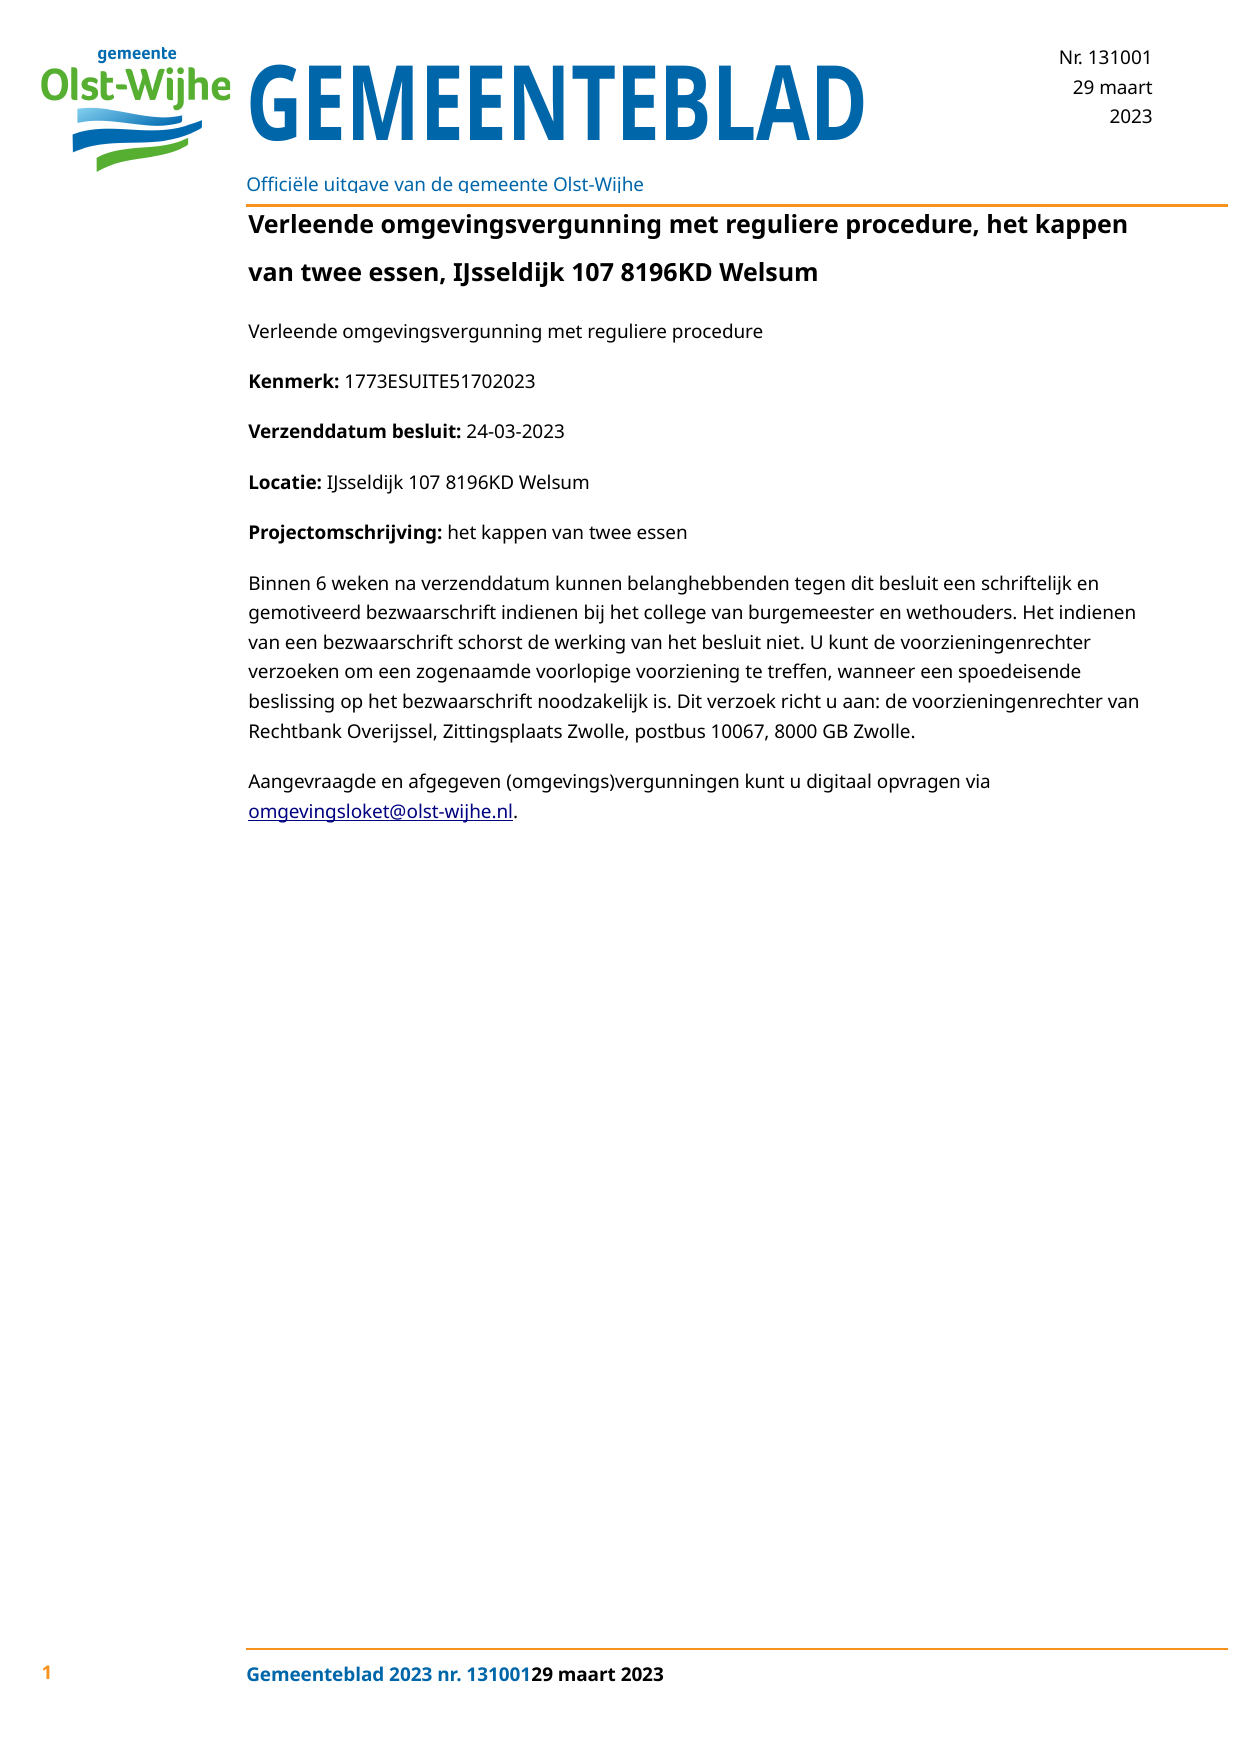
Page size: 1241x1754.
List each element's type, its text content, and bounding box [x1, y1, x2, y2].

text Aangevraagde en afgegeven (omgevings)vergunningen kunt u digitaal opvragen via omgevingsloket@olst-wijhe.nl. [248, 768, 1152, 824]
text Verleende omgevingsvergunning met reguliere procedure, het kappen van twee essen, IJsseldijk 107 8196KD Welsum [248, 207, 1152, 288]
text Kenmerk: 1773ESUITE51702023 [248, 368, 1152, 394]
text Projectomschrijving: het kappen van twee essen [248, 519, 1152, 545]
picture [41, 47, 231, 172]
text Verleende omgevingsvergunning met reguliere procedure [248, 318, 1152, 344]
text Binnen 6 weken na verzenddatum kunnen belanghebbenden tegen dit besluit een schriftelijk en gemotiveerd bezwaarschrift indienen bij het college van burgemeester en wethouders. Het indienen van een bezwaarschrift schorst de werking van het besluit niet. U kunt de voorzieningenrechter verzoeken om een zogenaamde voorlopige voorziening te treffen, wanneer een spoedeisende beslissing op het bezwaarschrift noodzakelijk is. Dit verzoek richt u aan: de voorzieningenrechter van Rechtbank Overijssel, Zittingsplaats Zwolle, postbus 10067, 8000 GB Zwolle. [248, 570, 1152, 744]
text Locatie: IJsseldijk 107 8196KD Welsum [248, 469, 1152, 495]
text Verzenddatum besluit: 24-03-2023 [248, 419, 1152, 444]
